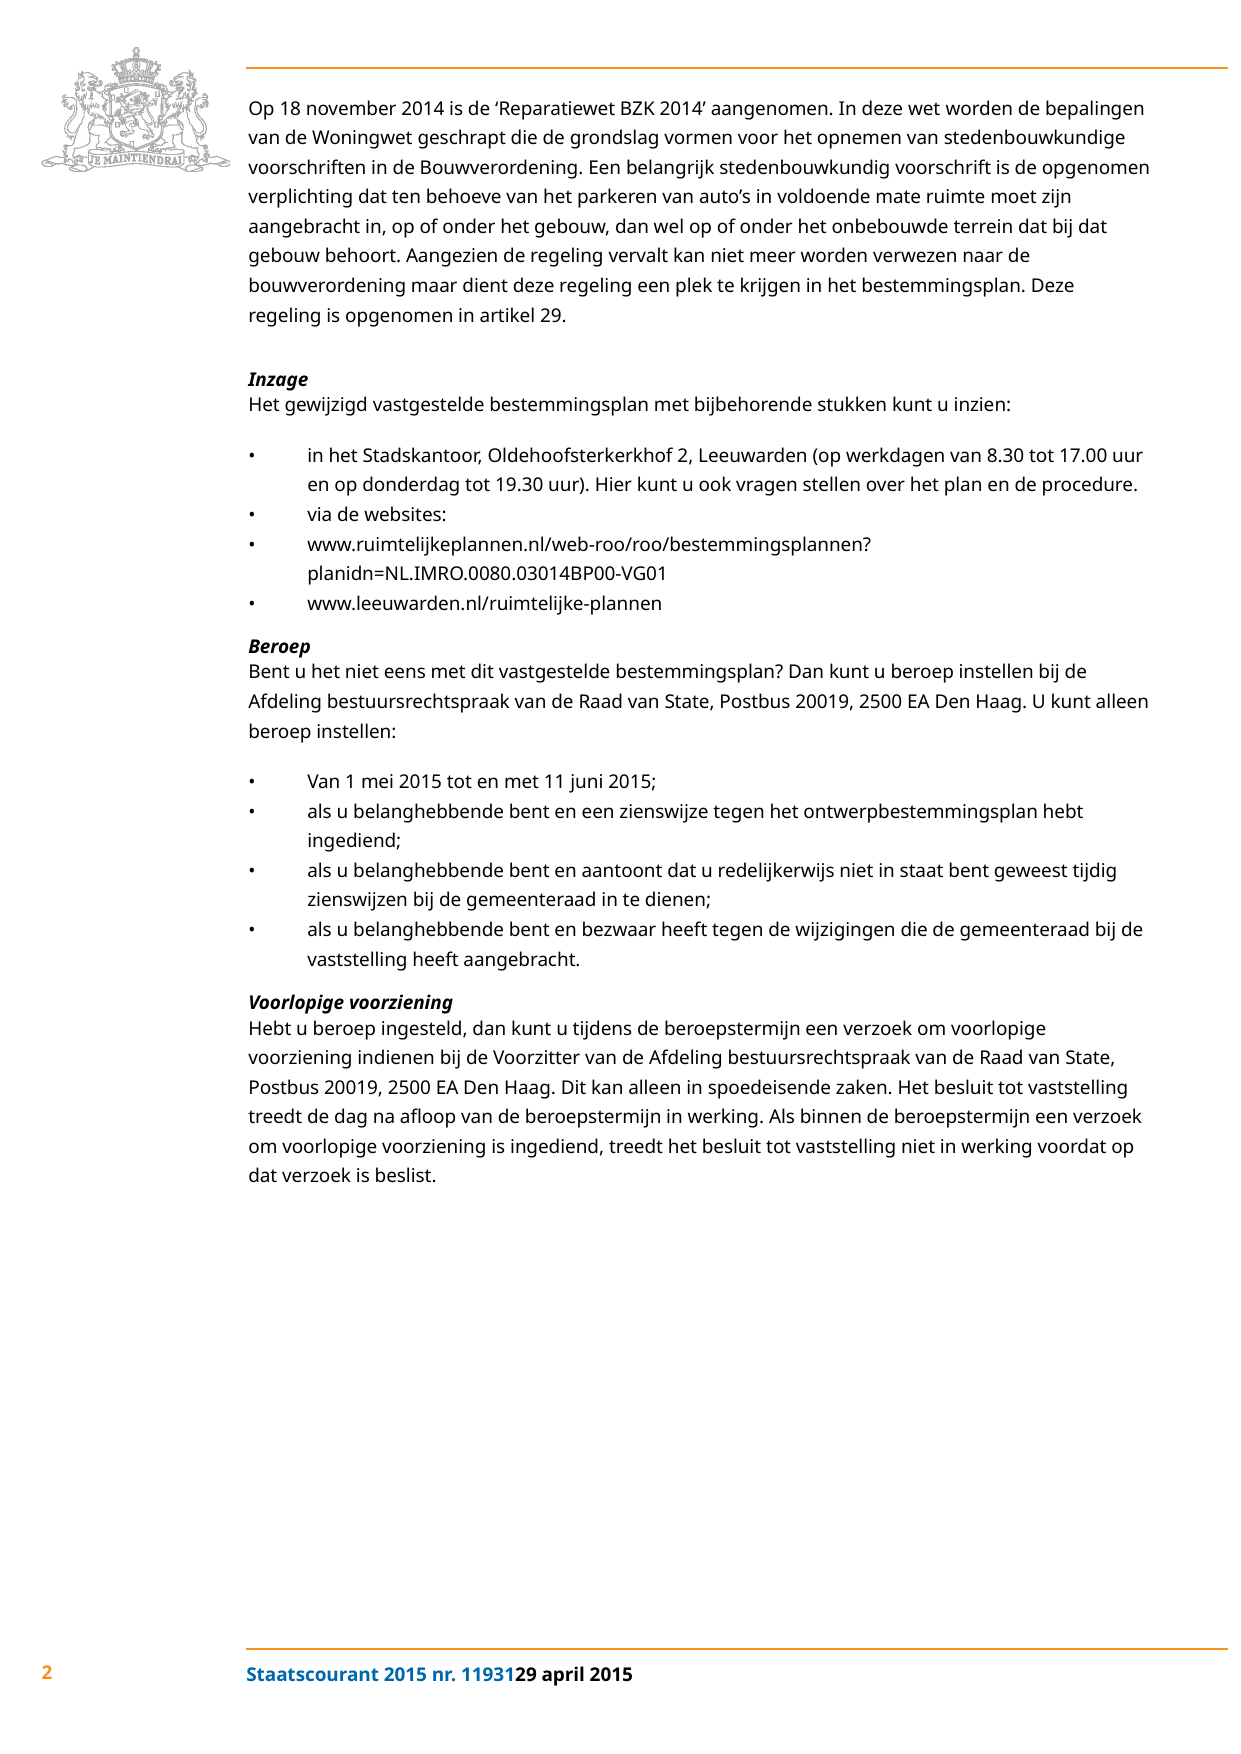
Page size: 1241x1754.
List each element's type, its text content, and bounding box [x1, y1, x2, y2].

list in het Stadskantoor, Oldehoofsterkerkhof 2, Leeuwarden (op werkdagen van 8.30 tot 17.00 uur en op donderdag tot 19.30 uur). Hier kunt u ook vragen stellen over het plan en de procedure. [248, 442, 1152, 497]
list www.ruimtelijkeplannen.nl/web-roo/roo/bestemmingsplannen?planidn=NL.IMRO.0080.03014BP00-VG01 [248, 531, 1152, 586]
list als u belanghebbende bent en aantoont dat u redelijkerwijs niet in staat bent geweest tijdig zienswijzen bij de gemeenteraad in te dienen; [248, 857, 1152, 912]
list Van 1 mei 2015 tot en met 11 juni 2015; [248, 768, 1152, 794]
text Het gewijzigd vastgestelde bestemmingsplan met bijbehorende stukken kunt u inzien: [248, 392, 1152, 417]
list als u belanghebbende bent en bezwaar heeft tegen de wijzigingen die de gemeenteraad bij de vaststelling heeft aangebracht. [248, 916, 1152, 972]
list www.leeuwarden.nl/ruimtelijke-plannen [248, 590, 1152, 616]
text Inzage [248, 366, 1152, 392]
text Bent u het niet eens met dit vastgestelde bestemmingsplan? Dan kunt u beroep instellen bij de Afdeling bestuursrechtspraak van de Raad van State, Postbus 20019, 2500 EA Den Haag. U kunt alleen beroep instellen: [248, 659, 1152, 744]
text Voorlopige voorziening [248, 989, 1152, 1015]
text Beroep [248, 633, 1152, 659]
text Op 18 november 2014 is de ‘Reparatiewet BZK 2014’ aangenomen. In deze wet worden de bepalingen van de Woningwet geschrapt die de grondslag vormen voor het opnemen van stedenbouwkundige voorschriften in de Bouwverordening. Een belangrijk stedenbouwkundig voorschrift is de opgenomen verplichting dat ten behoeve van het parkeren van auto’s in voldoende mate ruimte moet zijn aangebracht in, op of onder het gebouw, dan wel op of onder het onbebouwde terrein dat bij dat gebouw behoort. Aangezien de regeling vervalt kan niet meer worden verwezen naar de bouwverordening maar dient deze regeling een plek te krijgen in het bestemmingsplan. Deze regeling is opgenomen in artikel 29. [248, 95, 1152, 328]
list als u belanghebbende bent en een zienswijze tegen het ontwerpbestemmingsplan hebt ingediend; [248, 798, 1152, 853]
text Hebt u beroep ingesteld, dan kunt u tijdens de beroepstermijn een verzoek om voorlopige voorziening indienen bij de Voorzitter van de Afdeling bestuursrechtspraak van de Raad van State, Postbus 20019, 2500 EA Den Haag. Dit kan alleen in spoedeisende zaken. Het besluit tot vaststelling treedt de dag na afloop van de beroepstermijn in werking. Als binnen de beroepstermijn een verzoek om voorlopige voorziening is ingediend, treedt het besluit tot vaststelling niet in werking voordat op dat verzoek is beslist. [248, 1015, 1152, 1188]
list via de websites: [248, 501, 1152, 527]
picture [41, 47, 231, 172]
